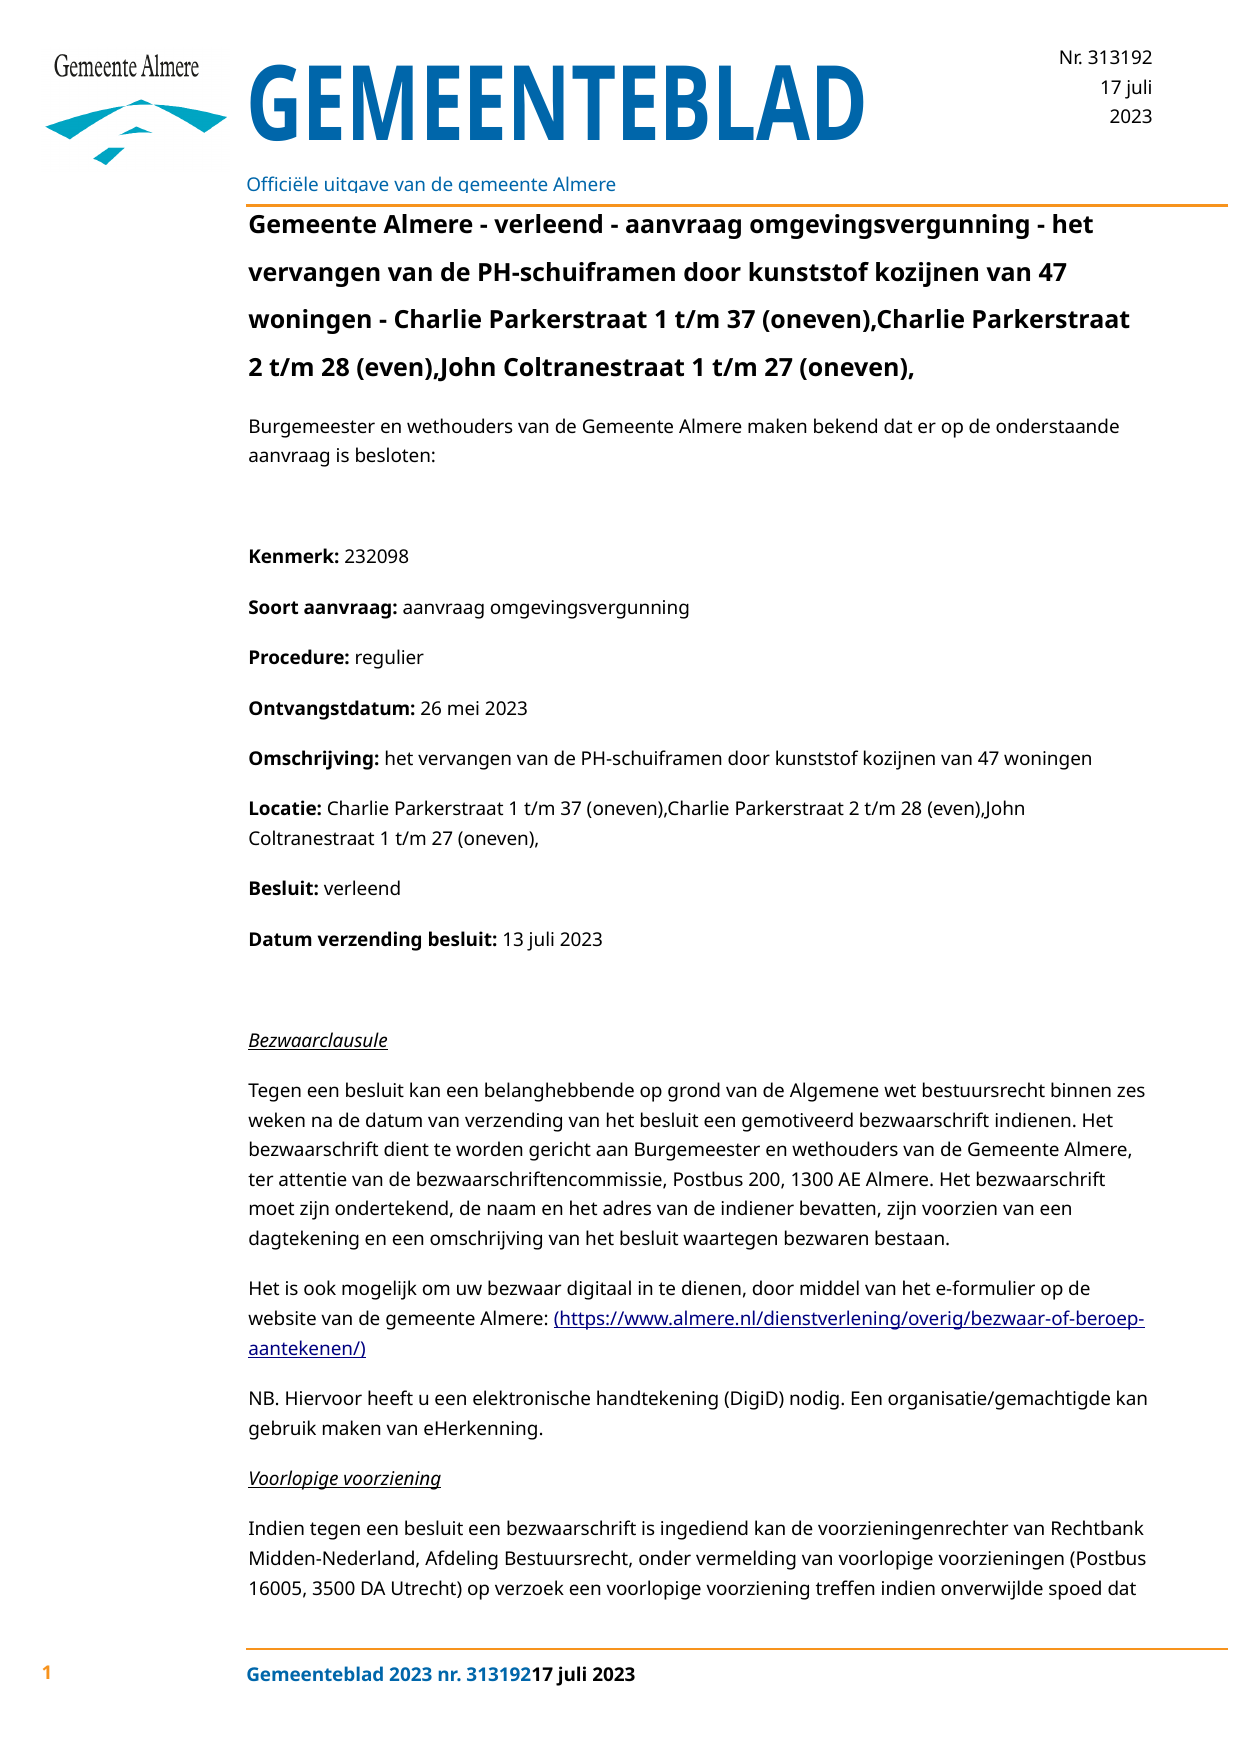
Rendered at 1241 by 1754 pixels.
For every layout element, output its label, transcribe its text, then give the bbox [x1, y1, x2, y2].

text Ontvangstdatum: 26 mei 2023 [248, 695, 1152, 721]
text Kenmerk: 232098 [248, 543, 1152, 569]
text Bezwaarclausule [248, 1027, 1152, 1053]
text Gemeente Almere - verleend - aanvraag omgevingsvergunning - het vervangen van de PH-schuiframen door kunststof kozijnen van 47 woningen - Charlie Parkerstraat 1 t/m 37 (oneven),Charlie Parkerstraat 2 t/m 28 (even),John Coltranestraat 1 t/m 27 (oneven), [248, 207, 1152, 384]
picture [41, 47, 231, 172]
text NB. Hiervoor heeft u een elektronische handtekening (DigiD) nodig. Een organisatie/gemachtigde kan gebruik maken van eHerkenning. [248, 1385, 1152, 1441]
text Voorlopige voorziening [248, 1465, 1152, 1491]
text Soort aanvraag: aanvraag omgevingsvergunning [248, 594, 1152, 620]
text Tegen een besluit kan een belanghebbende op grond van de Algemene wet bestuursrecht binnen zes weken na de datum van verzending van het besluit een gemotiveerd bezwaarschrift indienen. Het bezwaarschrift dient te worden gericht aan Burgemeester en wethouders van de Gemeente Almere, ter attentie van de bezwaarschriftencommissie, Postbus 200, 1300 AE Almere. Het bezwaarschrift moet zijn ondertekend, de naam en het adres van de indiener bevatten, zijn voorzien van een dagtekening en een omschrijving van het besluit waartegen bezwaren bestaan. [248, 1077, 1152, 1251]
text Burgemeester en wethouders van de Gemeente Almere maken bekend dat er op de onderstaande aanvraag is besloten: [248, 413, 1152, 468]
text Indien tegen een besluit een bezwaarschrift is ingediend kan de voorzieningenrechter van Rechtbank Midden-Nederland, Afdeling Bestuursrecht, onder vermelding van voorlopige voorzieningen (Postbus 16005, 3500 DA Utrecht) op verzoek een voorlopige voorziening treffen indien onverwijlde spoed dat [248, 1516, 1152, 1601]
text Omschrijving: het vervangen van de PH-schuiframen door kunststof kozijnen van 47 woningen [248, 745, 1152, 771]
text Besluit: verleend [248, 876, 1152, 901]
text Locatie: Charlie Parkerstraat 1 t/m 37 (oneven),Charlie Parkerstraat 2 t/m 28 (even),John Coltranestraat 1 t/m 27 (oneven), [248, 796, 1152, 851]
text Procedure: regulier [248, 644, 1152, 670]
text Het is ook mogelijk om uw bezwaar digitaal in te dienen, door middel van het e-formulier op de website van de gemeente Almere: (https://www.almere.nl/dienstverlening/overig/bezwaar-of-beroep-aantekenen/) [248, 1276, 1152, 1361]
text Datum verzending besluit: 13 juli 2023 [248, 926, 1152, 952]
